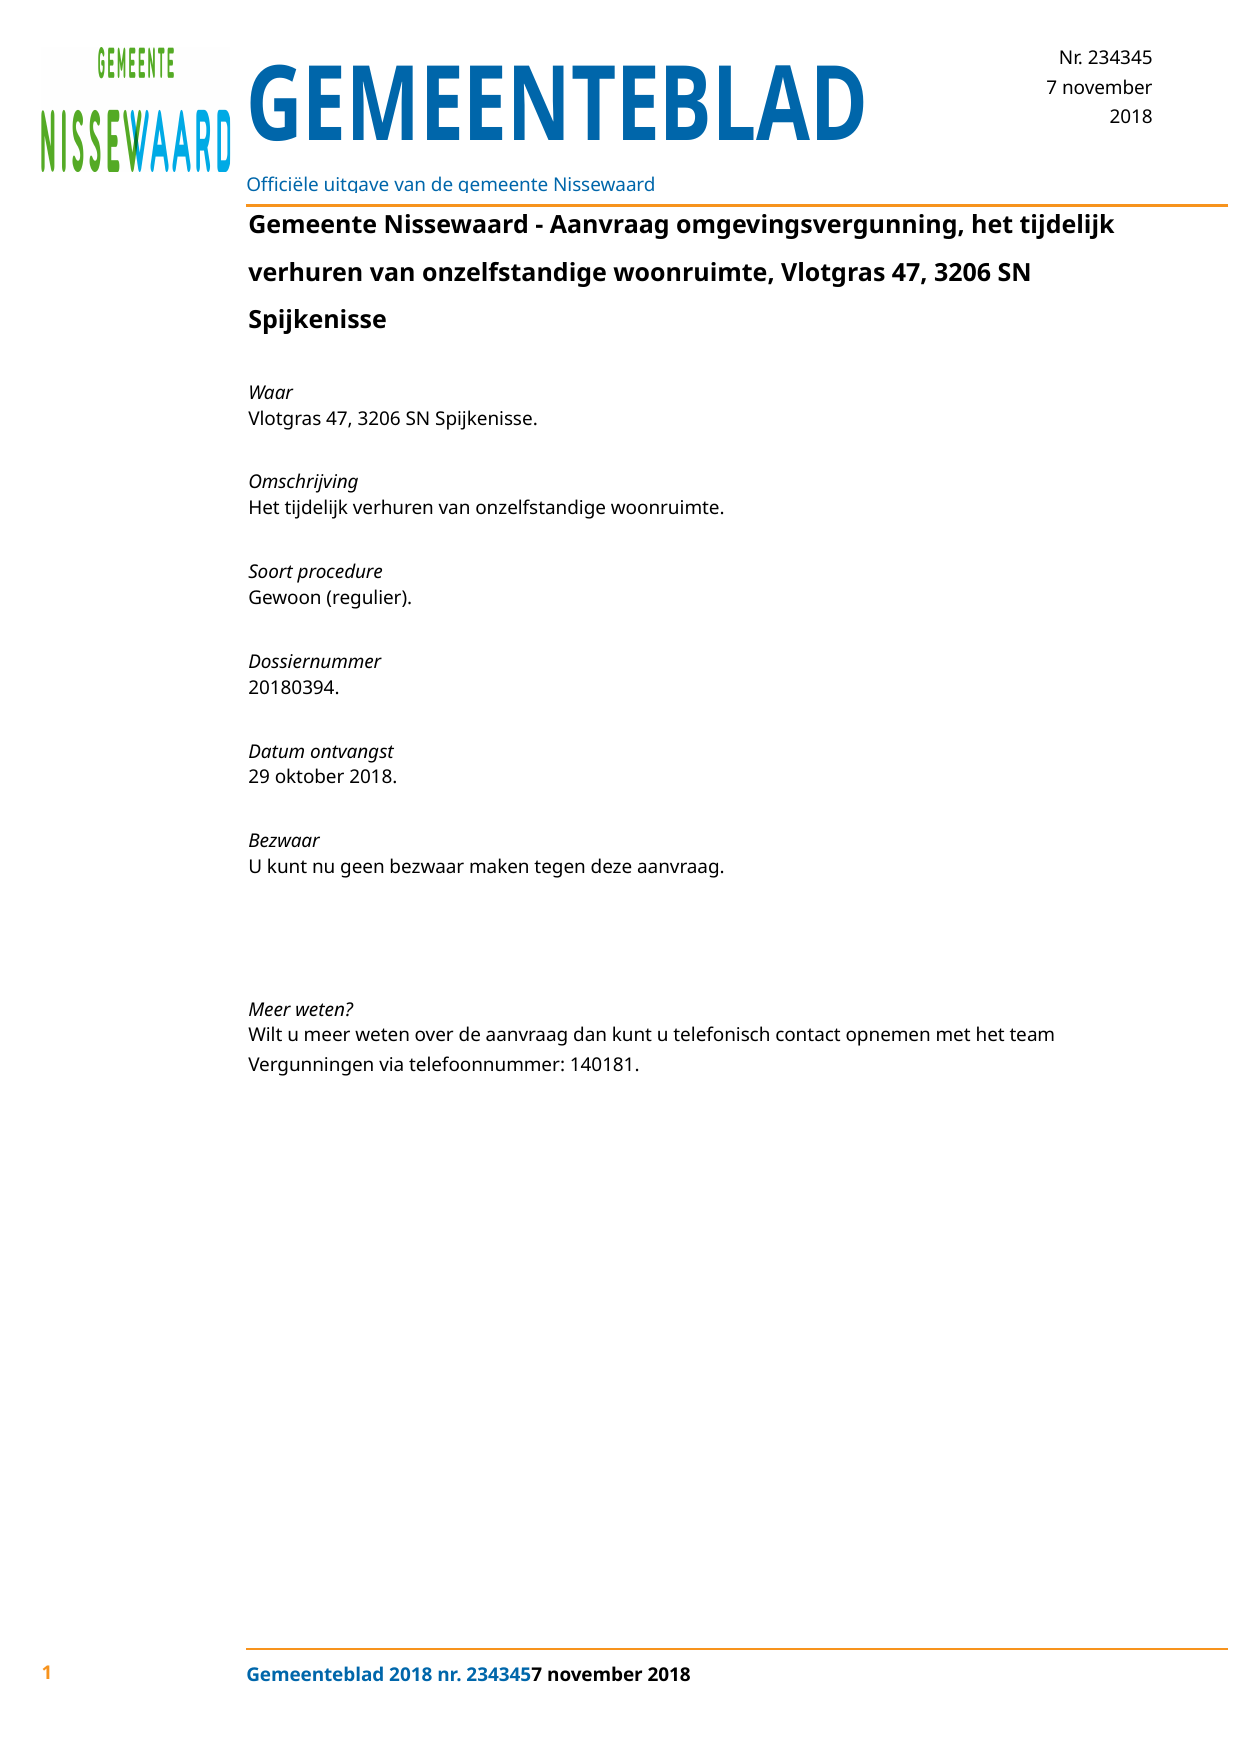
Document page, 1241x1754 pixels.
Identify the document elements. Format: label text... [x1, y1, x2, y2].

picture [41, 47, 231, 172]
text Waar [248, 379, 1152, 405]
text Omschrijving [248, 469, 1152, 494]
text Bezwaar [248, 827, 1152, 853]
text Meer weten? [248, 996, 1152, 1021]
picture [200, 151, 206, 172]
picture [222, 122, 227, 160]
picture [154, 157, 165, 172]
text Wilt u meer weten over de aanvraag dan kunt u telefonisch contact opnemen met het team Vergunningen via telefoonnummer: 140181. [248, 1021, 1152, 1077]
text 20180394. [248, 674, 1152, 699]
text Het tijdelijk verhuren van onzelfstandige woonruimte. [248, 494, 1152, 520]
text Vlotgras 47, 3206 SN Spijkenisse. [248, 405, 1152, 431]
picture [201, 122, 206, 138]
text Dossiernummer [248, 648, 1152, 674]
text Datum ontvangst [248, 738, 1152, 763]
text Gemeente Nissewaard - Aanvraag omgevingsvergunning, het tijdelijk verhuren van onzelfstandige woonruimte, Vlotgras 47, 3206 SN Spijkenisse [248, 207, 1152, 336]
text U kunt nu geen bezwaar maken tegen deze aanvraag. [248, 853, 1152, 879]
picture [176, 157, 187, 172]
text Gewoon (regulier). [248, 584, 1152, 610]
text 29 oktober 2018. [248, 763, 1152, 789]
text Soort procedure [248, 558, 1152, 584]
